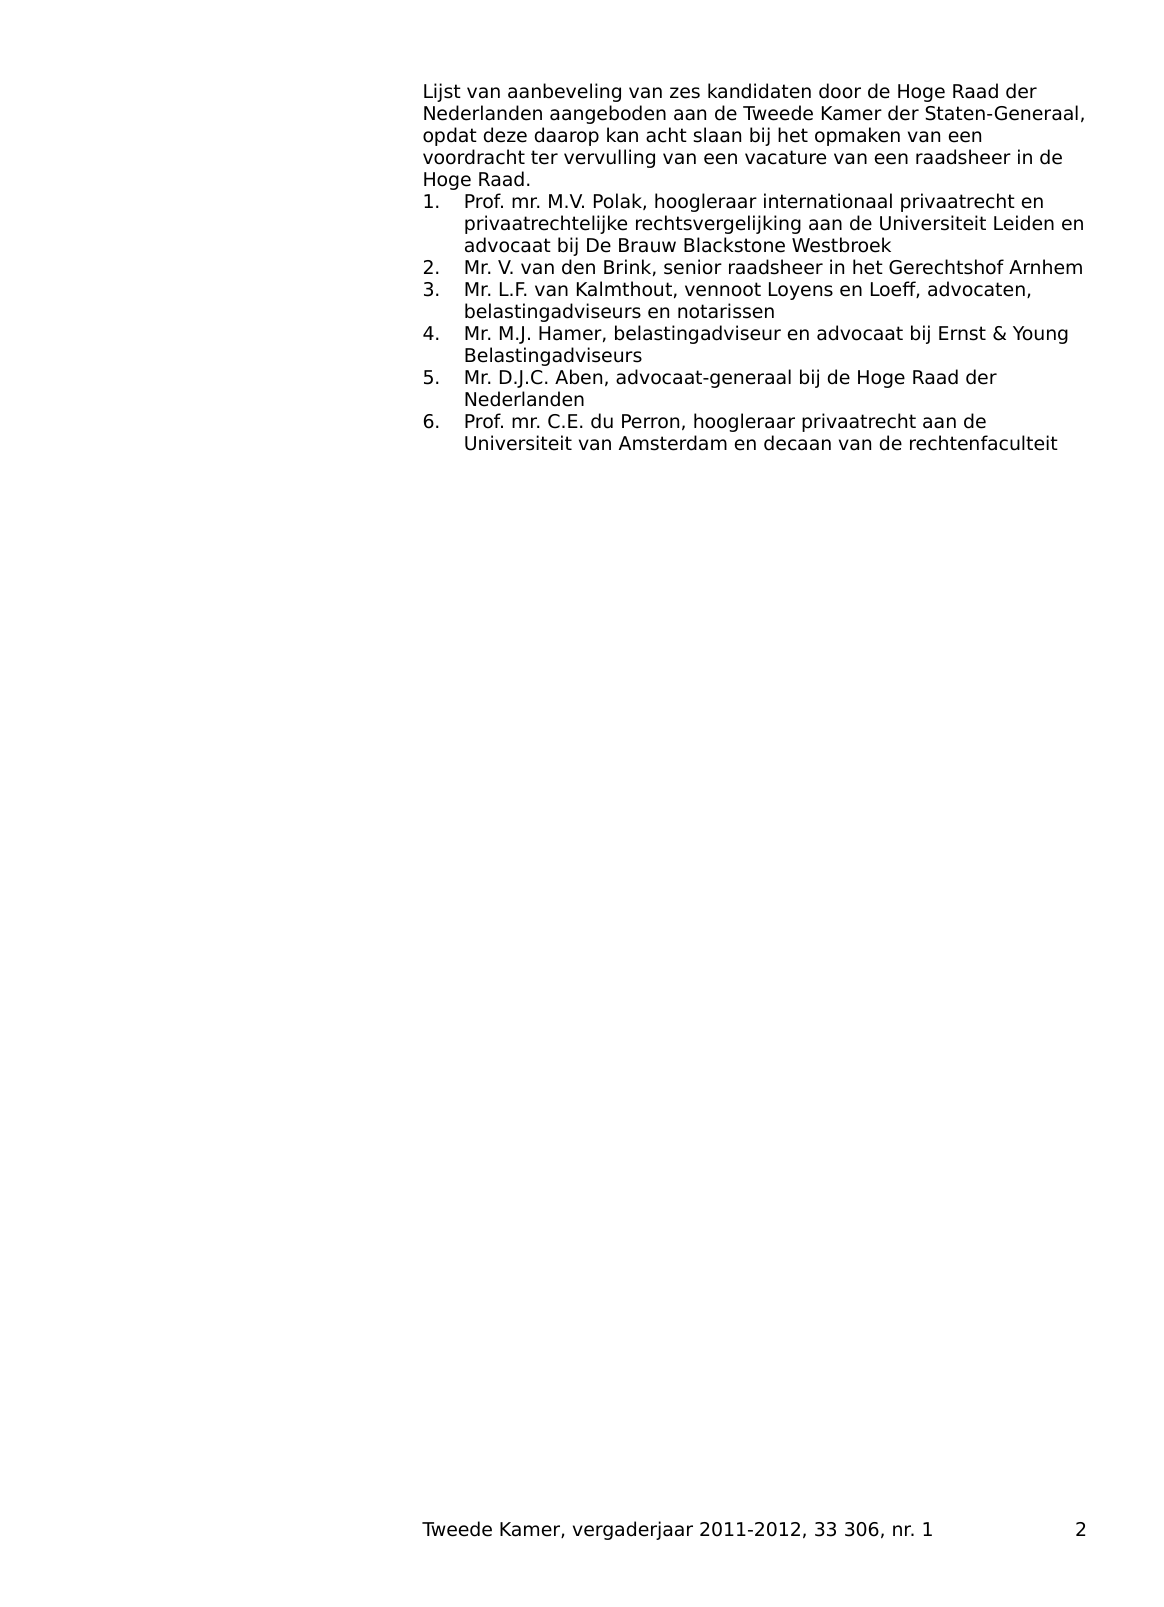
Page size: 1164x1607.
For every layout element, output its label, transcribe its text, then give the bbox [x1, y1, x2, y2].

text 5. Mr. D.J.C. Aben, advocaat-generaal bij de Hoge Raad der Nederlanden [422, 367, 1087, 411]
text 1. Prof. mr. M.V. Polak, hoogleraar internationaal privaatrecht en privaatrechtelijke rechtsvergelijking aan de Universiteit Leiden en advocaat bij De Brauw Blackstone Westbroek [422, 191, 1087, 257]
text 3. Mr. L.F. van Kalmthout, vennoot Loyens en Loeff, advocaten, belastingadviseurs en notarissen [422, 279, 1087, 323]
text 2. Mr. V. van den Brink, senior raadsheer in het Gerechtshof Arnhem [422, 257, 1087, 279]
text 6. Prof. mr. C.E. du Perron, hoogleraar privaatrecht aan de Universiteit van Amsterdam en decaan van de rechtenfaculteit [422, 411, 1087, 455]
text 4. Mr. M.J. Hamer, belastingadviseur en advocaat bij Ernst & Young Belastingadviseurs [422, 323, 1087, 367]
text Lijst van aanbeveling van zes kandidaten door de Hoge Raad der Nederlanden aangeboden aan de Tweede Kamer der Staten-Generaal, opdat deze daarop kan acht slaan bij het opmaken van een voordracht ter vervulling van een vacature van een raadsheer in de Hoge Raad. [422, 81, 1087, 191]
